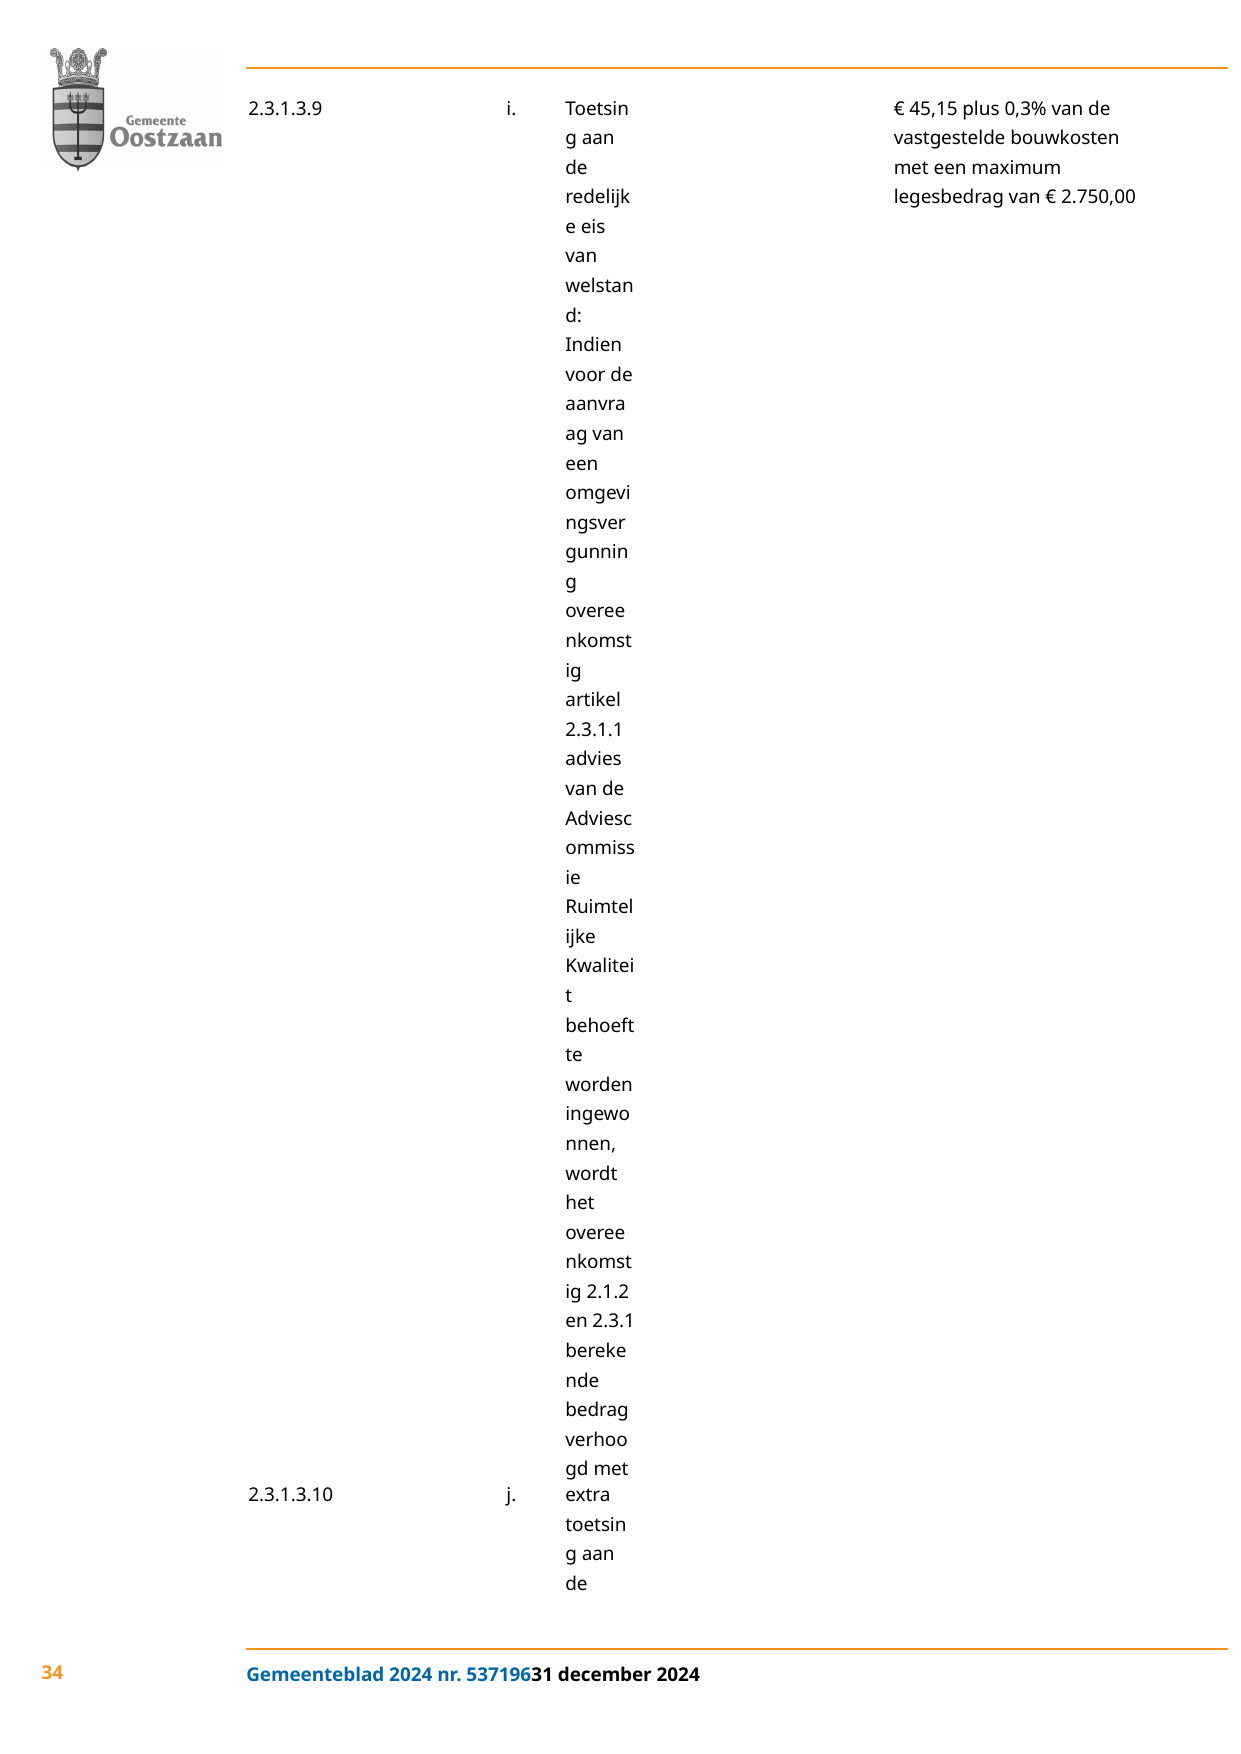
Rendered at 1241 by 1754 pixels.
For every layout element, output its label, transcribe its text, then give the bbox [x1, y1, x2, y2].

picture [41, 47, 231, 172]
table_cell 2.3.1.3.9 [248, 95, 506, 1481]
table_cell € 45,15 plus 0,3% van de vastgestelde bouwkosten met een maximum legesbedrag van € 2.750,00 [894, 95, 1152, 1481]
table_cell [894, 1481, 1152, 1596]
table_cell [635, 95, 893, 1481]
table_cell Toetsing aan de redelijke eis van welstand: Indien voor de aanvraag van een omgevingsvergunning overeenkomstig artikel 2.3.1.1 advies van de Adviescommissie Ruimtelijke Kwaliteit behoeft te worden ingewonnen, wordt het overeenkomstig 2.1.2 en 2.3.1 berekende bedrag verhoogd met [506, 95, 635, 1481]
table_cell [635, 1481, 893, 1596]
table_cell 2.3.1.3.10 [248, 1481, 506, 1596]
table_cell extra toetsing aan de [506, 1481, 635, 1596]
